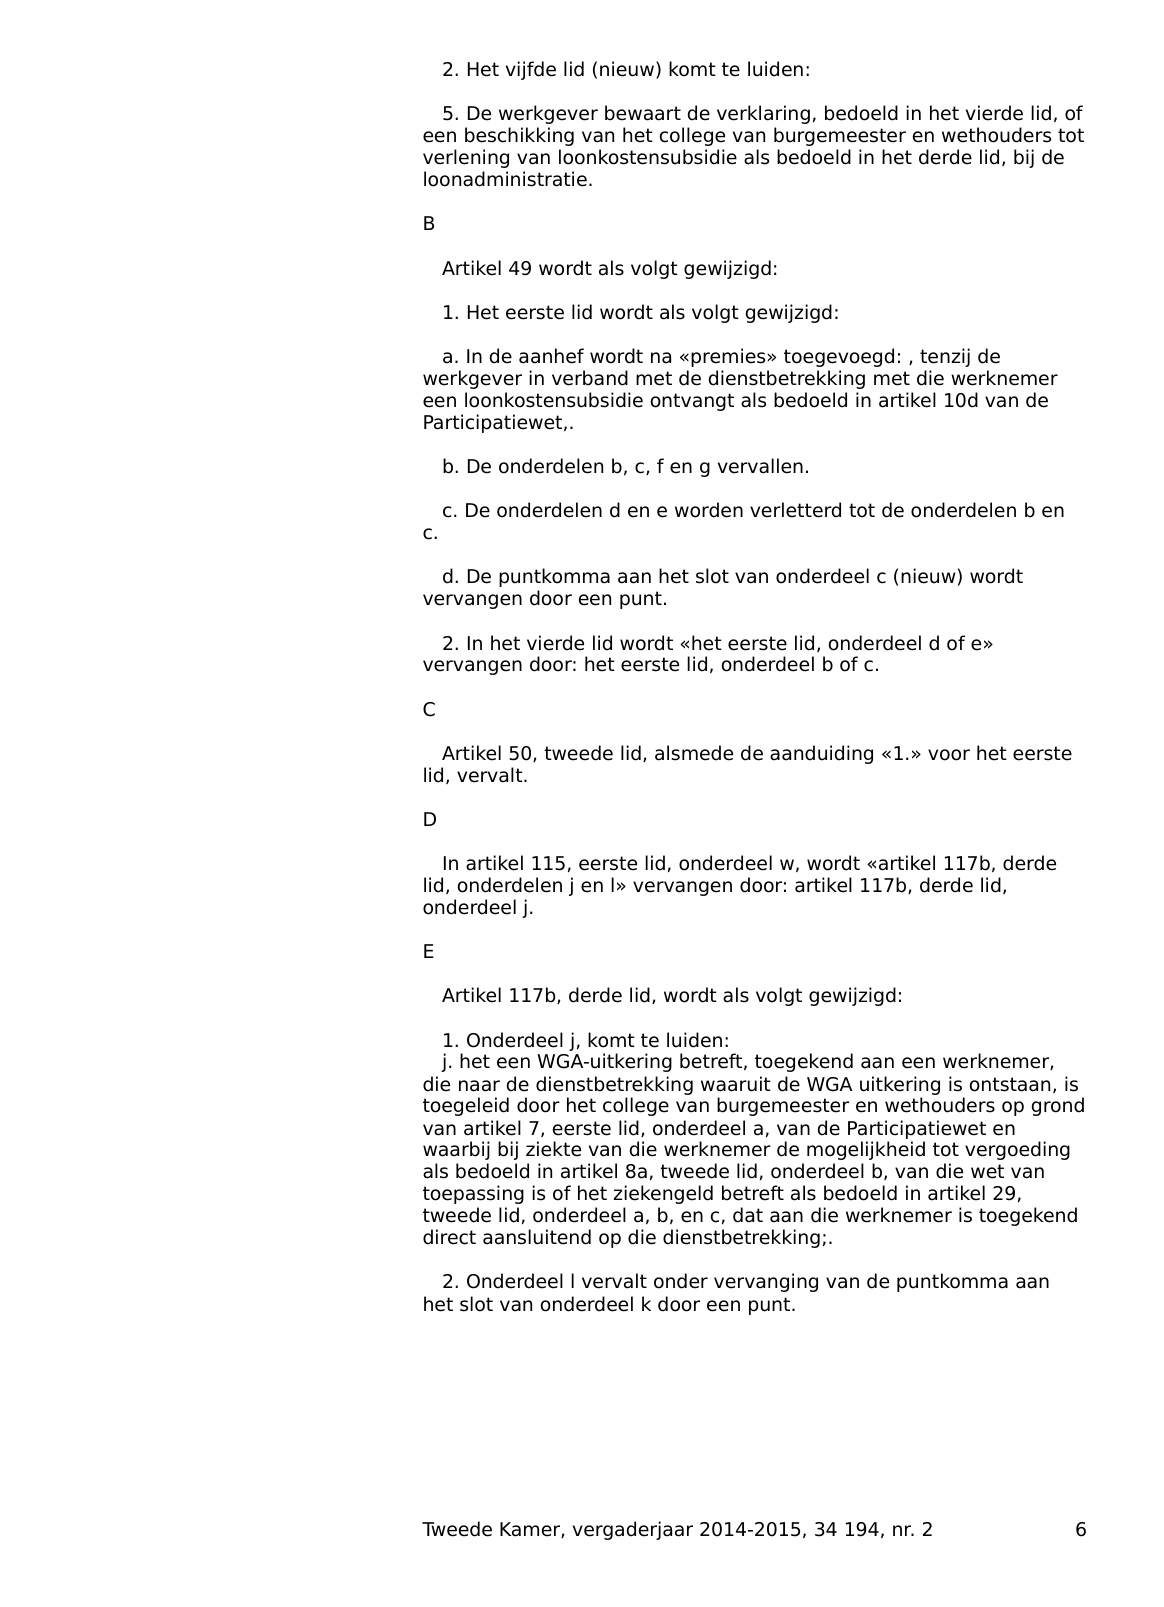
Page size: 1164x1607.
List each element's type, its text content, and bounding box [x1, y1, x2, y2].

text E [422, 941, 1087, 963]
text 2. Het vijfde lid (nieuw) komt te luiden: [422, 59, 1087, 81]
text 2. Onderdeel l vervalt onder vervanging van de puntkomma aan het slot van onderdeel k door een punt. [422, 1271, 1087, 1315]
text C [422, 698, 1087, 721]
text In artikel 115, eerste lid, onderdeel w, wordt «artikel 117b, derde lid, onderdelen j en l» vervangen door: artikel 117b, derde lid, onderdeel j. [422, 853, 1087, 919]
text j. het een WGA-uitkering betreft, toegekend aan een werknemer, die naar de dienstbetrekking waaruit de WGA uitkering is ontstaan, is toegeleid door het college van burgemeester en wethouders op grond van artikel 7, eerste lid, onderdeel a, van de Participatiewet en waarbij bij ziekte van die werknemer de mogelijkheid tot vergoeding als bedoeld in artikel 8a, tweede lid, onderdeel b, van die wet van toepassing is of het ziekengeld betreft als bedoeld in artikel 29, tweede lid, onderdeel a, b, en c, dat aan die werknemer is toegekend direct aansluitend op die dienstbetrekking;. [422, 1051, 1087, 1249]
text a. In de aanhef wordt na «premies» toegevoegd: , tenzij de werkgever in verband met de dienstbetrekking met die werknemer een loonkostensubsidie ontvangt als bedoeld in artikel 10d van de Participatiewet,. [422, 346, 1087, 434]
text b. De onderdelen b, c, f en g vervallen. [422, 456, 1087, 478]
text 5. De werkgever bewaart de verklaring, bedoeld in het vierde lid, of een beschikking van het college van burgemeester en wethouders tot verlening van loonkostensubsidie als bedoeld in het derde lid, bij de loonadministratie. [422, 103, 1087, 191]
text Artikel 50, tweede lid, alsmede de aanduiding «1.» voor het eerste lid, vervalt. [422, 743, 1087, 787]
text c. De onderdelen d en e worden verletterd tot de onderdelen b en c. [422, 500, 1087, 544]
text 1. Onderdeel j, komt te luiden: [422, 1029, 1087, 1051]
text 2. In het vierde lid wordt «het eerste lid, onderdeel d of e» vervangen door: het eerste lid, onderdeel b of c. [422, 632, 1087, 676]
text 1. Het eerste lid wordt als volgt gewijzigd: [422, 302, 1087, 324]
text B [422, 213, 1087, 235]
text Artikel 117b, derde lid, wordt als volgt gewijzigd: [422, 985, 1087, 1007]
text D [422, 809, 1087, 831]
text d. De puntkomma aan het slot van onderdeel c (nieuw) wordt vervangen door een punt. [422, 566, 1087, 610]
text Artikel 49 wordt als volgt gewijzigd: [422, 257, 1087, 279]
